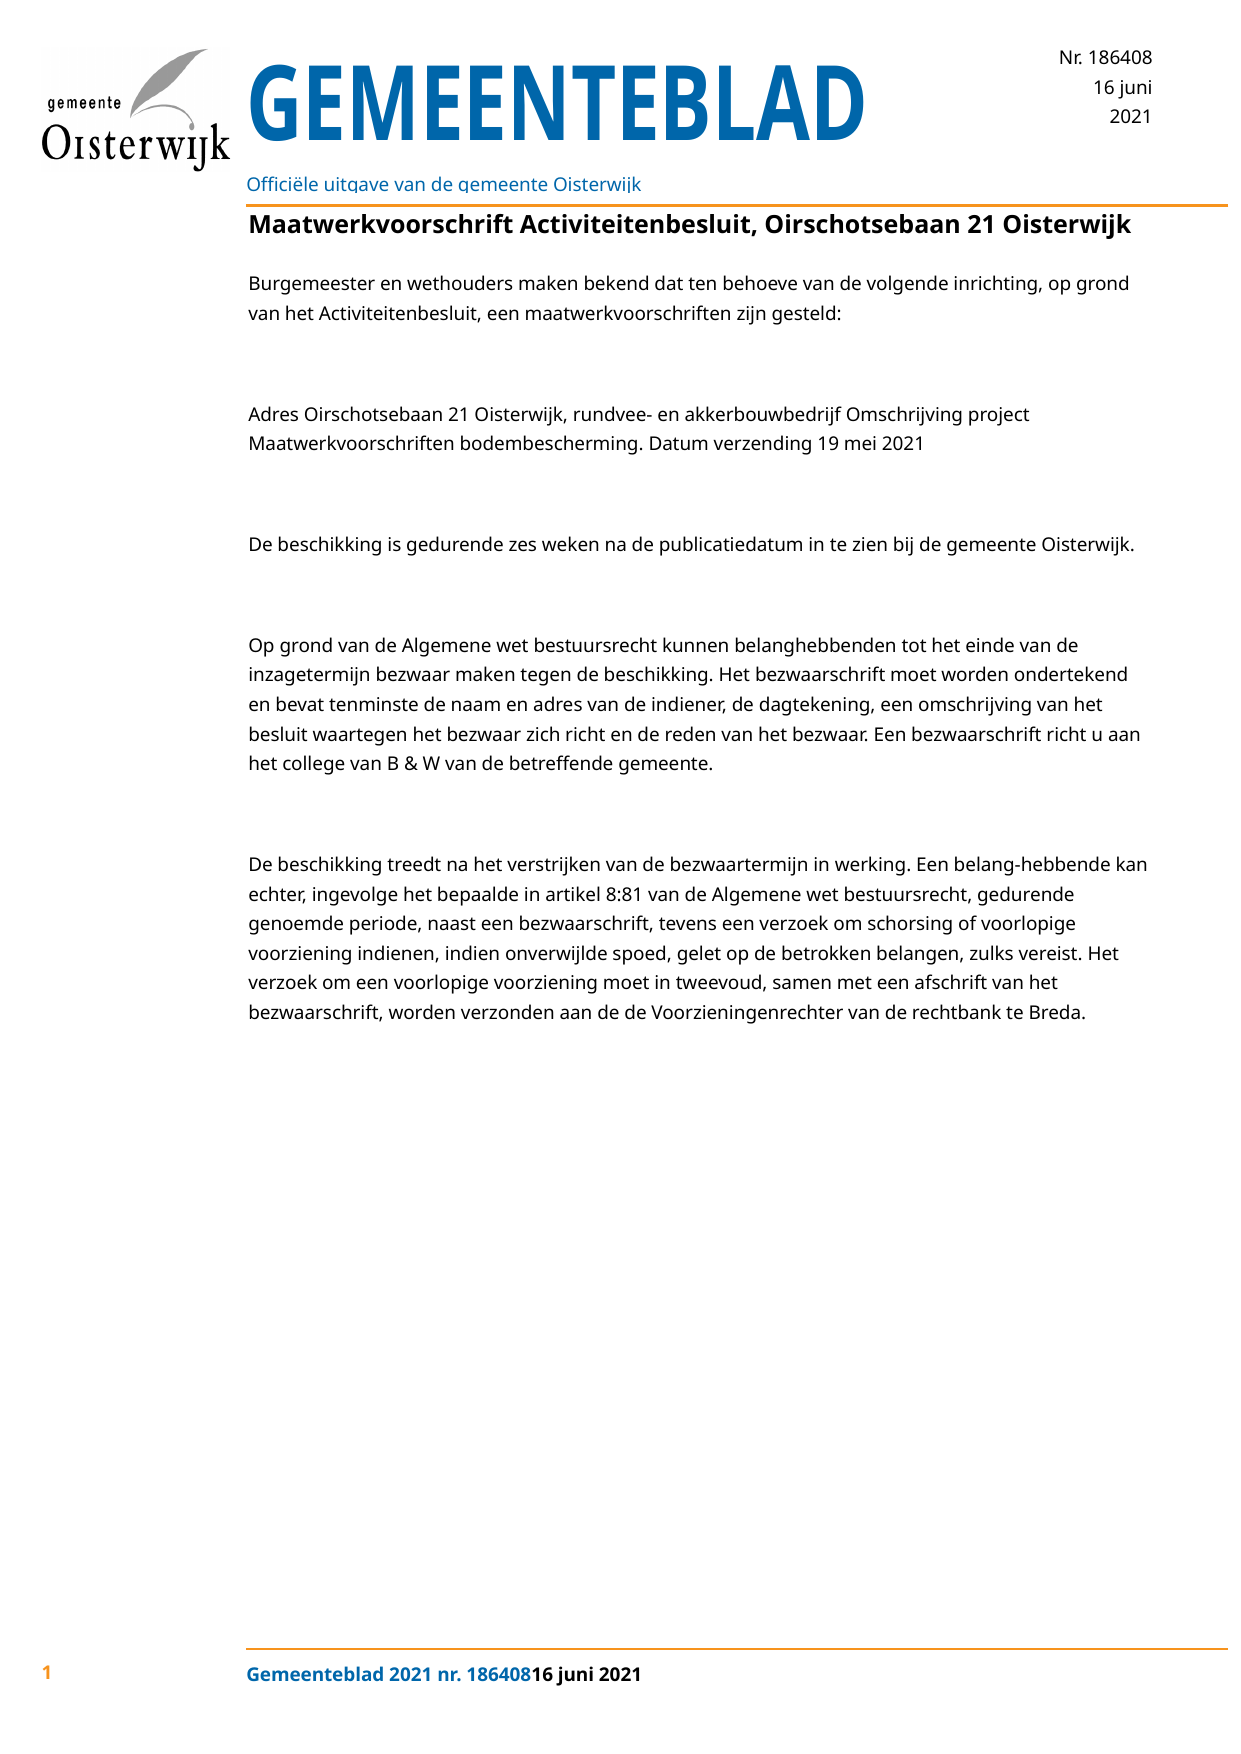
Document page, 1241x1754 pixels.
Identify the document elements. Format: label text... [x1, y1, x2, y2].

text Op grond van de Algemene wet bestuursrecht kunnen belanghebbenden tot het einde van de inzagetermijn bezwaar maken tegen de beschikking. Het bezwaarschrift moet worden ondertekend en bevat tenminste de naam en adres van de indiener, de dagtekening, een omschrijving van het besluit waartegen het bezwaar zich richt en de reden van het bezwaar. Een bezwaarschrift richt u aan het college van B & W van de betreffende gemeente. [248, 632, 1152, 776]
text Maatwerkvoorschrift Activiteitenbesluit, Oirschotsebaan 21 Oisterwijk [248, 207, 1152, 241]
text De beschikking is gedurende zes weken na de publicatiedatum in te zien bij de gemeente Oisterwijk. [248, 531, 1152, 557]
text De beschikking treedt na het verstrijken van de bezwaartermijn in werking. Een belang-hebbende kan echter, ingevolge het bepaalde in artikel 8:81 van de Algemene wet bestuursrecht, gedurende genoemde periode, naast een bezwaarschrift, tevens een verzoek om schorsing of voorlopige voorziening indienen, indien onverwijlde spoed, gelet op de betrokken belangen, zulks vereist. Het verzoek om een voorlopige voorziening moet in tweevoud, samen met een afschrift van het bezwaarschrift, worden verzonden aan de de Voorzieningenrechter van de rechtbank te Breda. [248, 851, 1152, 1025]
text Burgemeester en wethouders maken bekend dat ten behoeve van de volgende inrichting, op grond van het Activiteitenbesluit, een maatwerkvoorschriften zijn gesteld: [248, 270, 1152, 326]
text Adres Oirschotsebaan 21 Oisterwijk, rundvee- en akkerbouwbedrijf Omschrijving project Maatwerkvoorschriften bodembescherming. Datum verzending 19 mei 2021 [248, 401, 1152, 456]
picture [41, 47, 231, 172]
